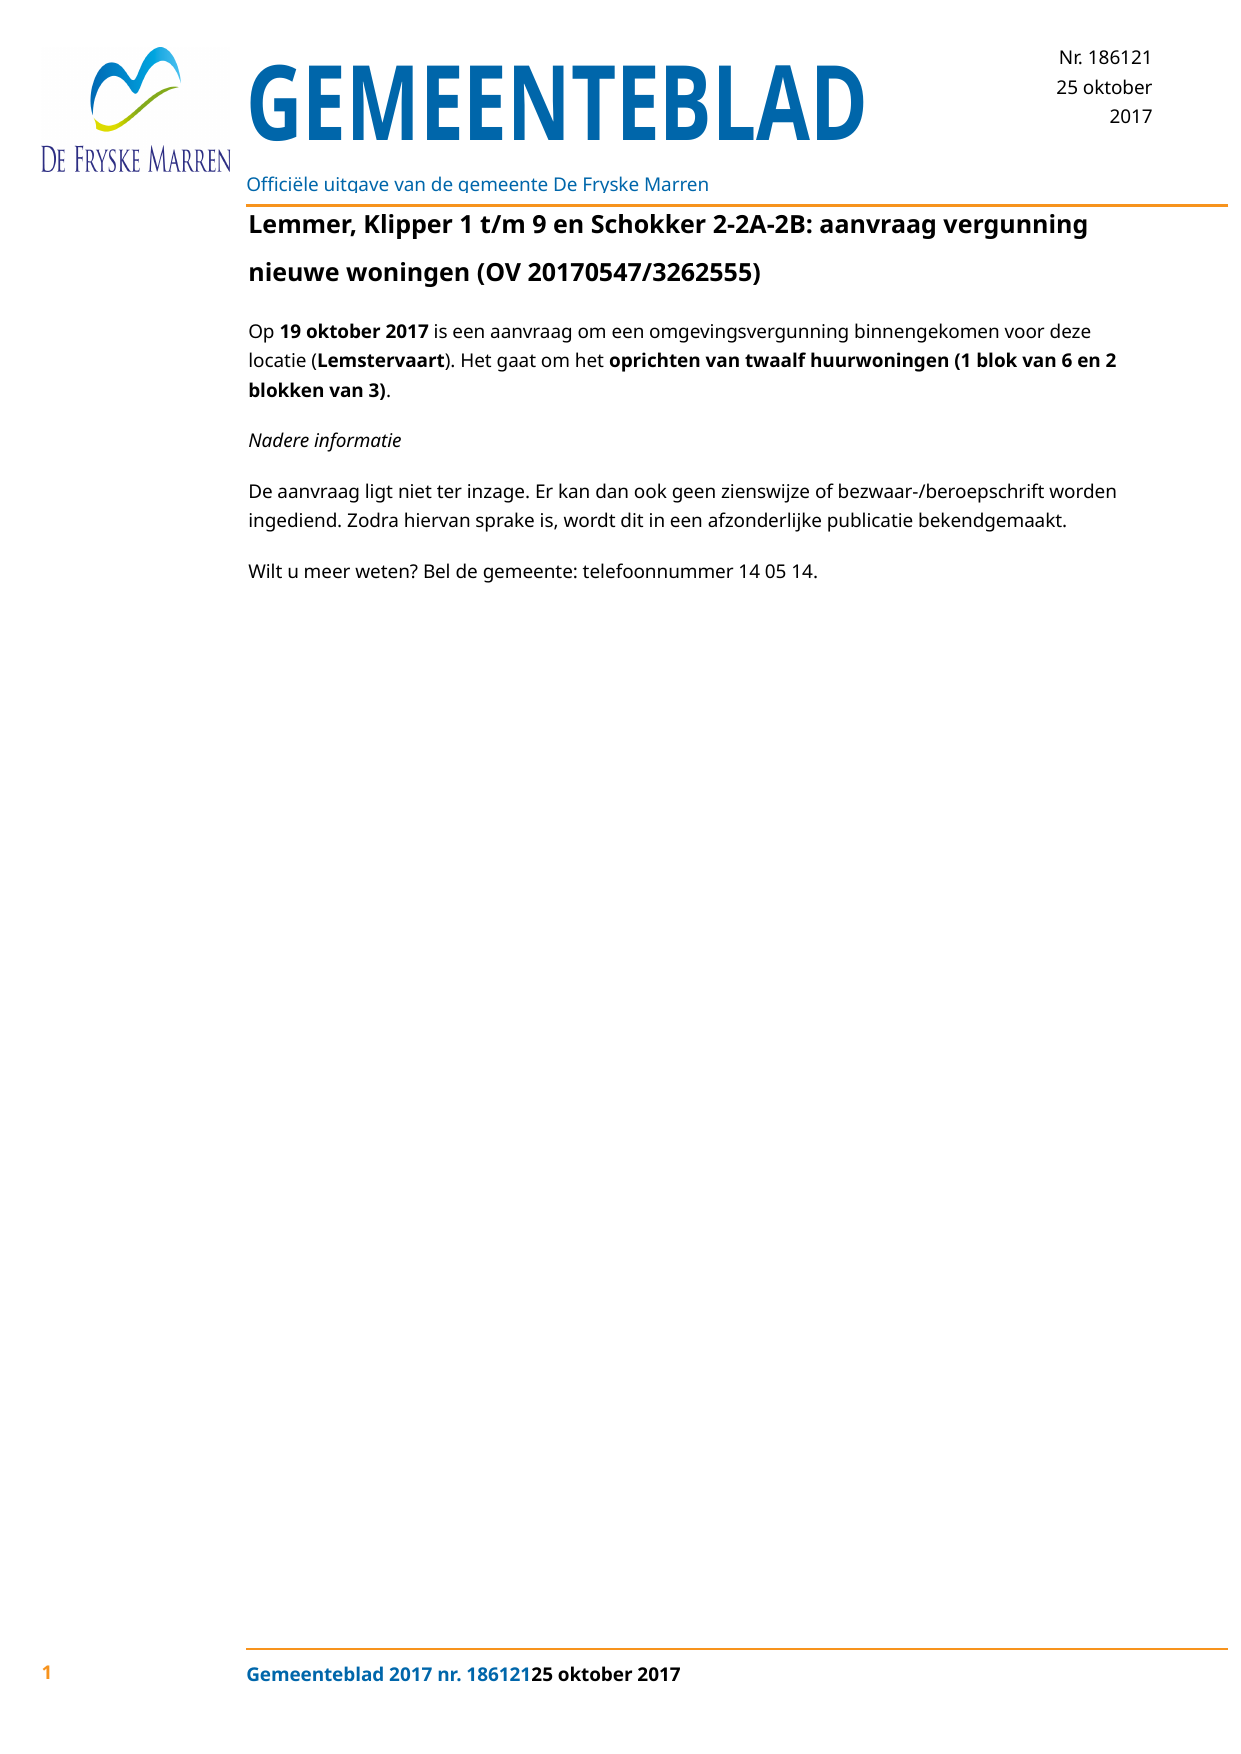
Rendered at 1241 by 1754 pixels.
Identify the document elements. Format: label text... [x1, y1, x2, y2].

text Wilt u meer weten? Bel de gemeente: telefoonnummer 14 05 14. [248, 558, 1152, 584]
text Nadere informatie [248, 427, 1152, 453]
text Lemmer, Klipper 1 t/m 9 en Schokker 2-2A-2B: aanvraag vergunning nieuwe woningen (OV 20170547/3262555) [248, 207, 1152, 288]
text Op 19 oktober 2017 is een aanvraag om een omgevingsvergunning binnengekomen voor deze locatie (Lemstervaart). Het gaat om het oprichten van twaalf huurwoningen (1 blok van 6 en 2 blokken van 3). [248, 318, 1152, 403]
text De aanvraag ligt niet ter inzage. Er kan dan ook geen zienswijze of bezwaar-/beroepschrift worden ingediend. Zodra hiervan sprake is, wordt dit in een afzonderlijke publicatie bekendgemaakt. [248, 478, 1152, 533]
picture [41, 47, 231, 172]
